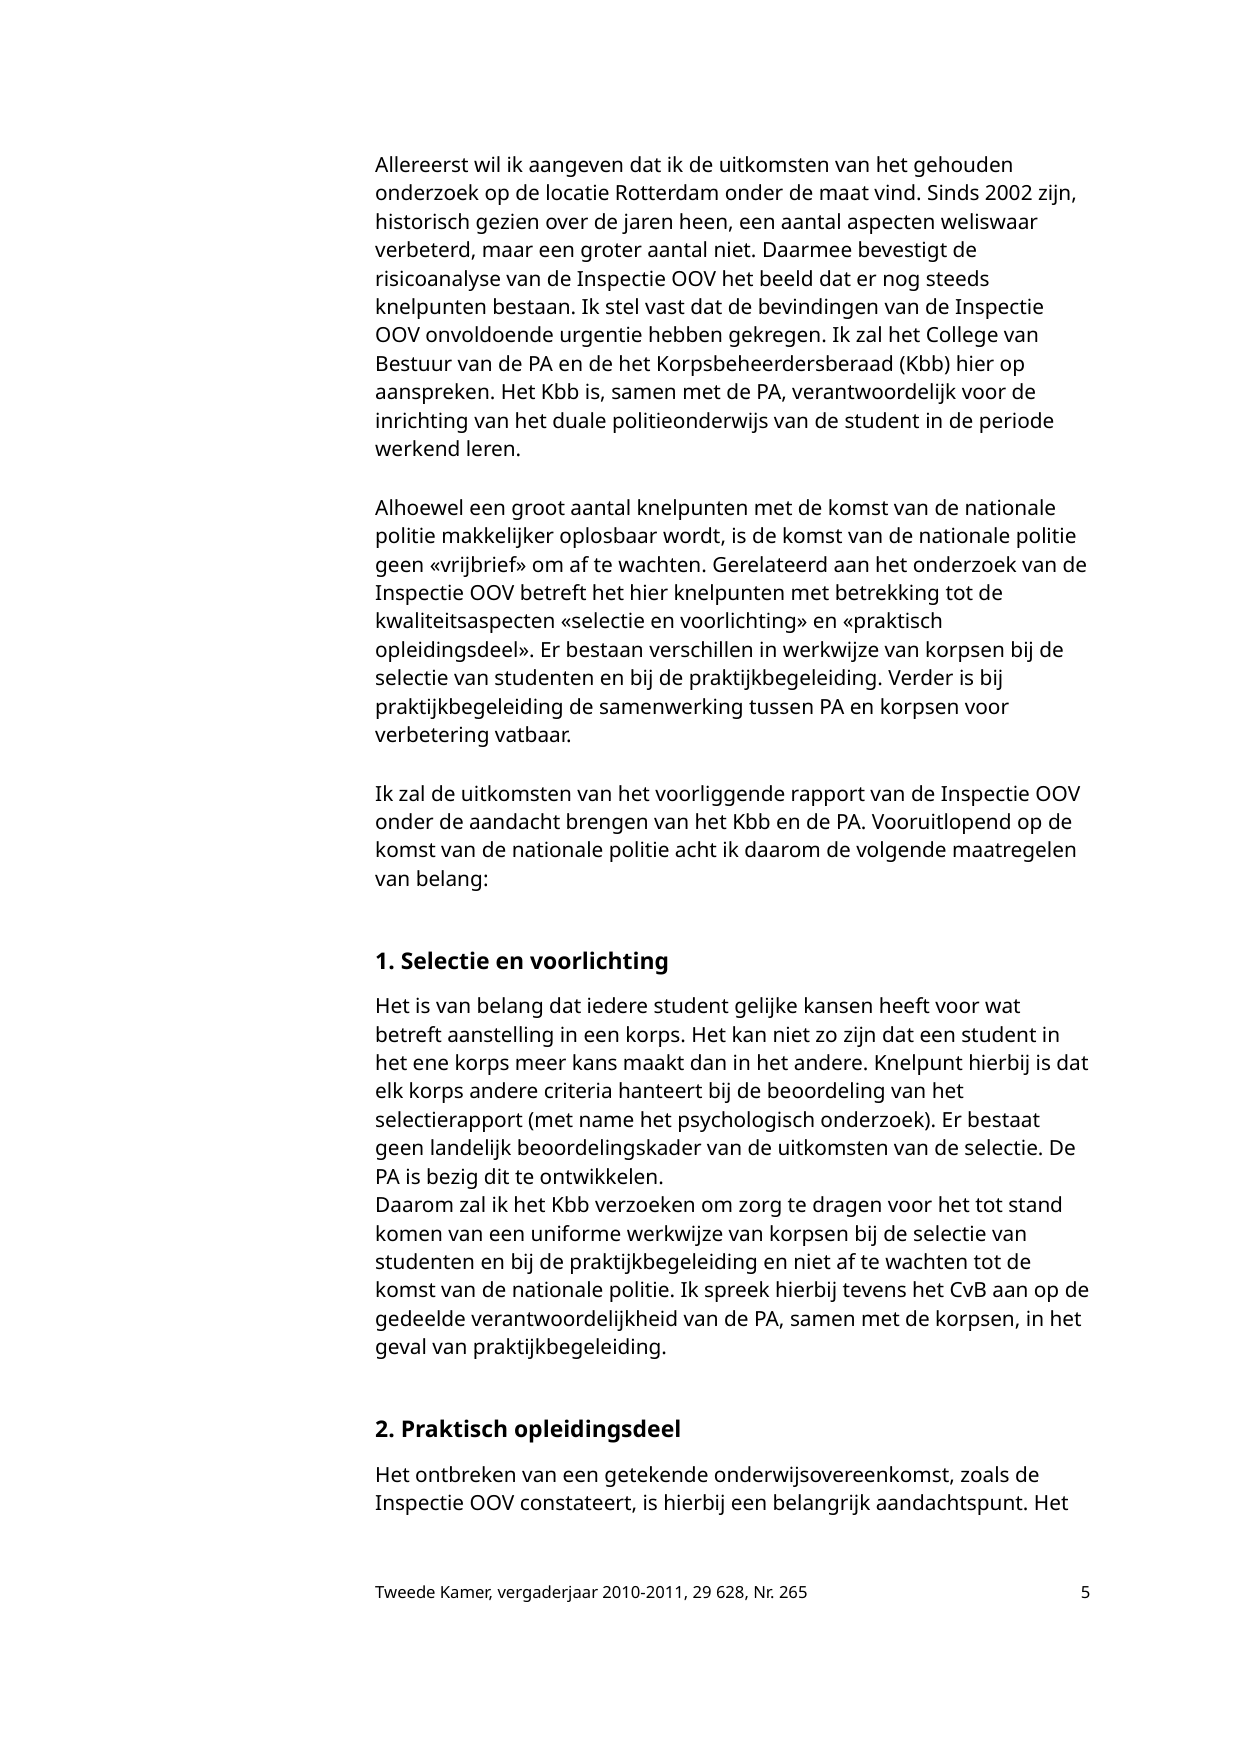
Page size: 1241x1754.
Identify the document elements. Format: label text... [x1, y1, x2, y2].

text Het is van belang dat iedere student gelijke kansen heeft voor wat betreft aanstelling in een korps. Het kan niet zo zijn dat een student in het ene korps meer kans maakt dan in het andere. Knelpunt hierbij is dat elk korps andere criteria hanteert bij de beoordeling van het selectierapport (met name het psychologisch onderzoek). Er bestaat geen landelijk beoordelingskader van de uitkomsten van de selectie. De PA is bezig dit te ontwikkelen. [375, 991, 1090, 1190]
subtitle 1. Selectie en voorlichting [375, 945, 1090, 976]
subtitle 2. Praktisch opleidingsdeel [375, 1413, 1090, 1445]
text Daarom zal ik het Kbb verzoeken om zorg te dragen voor het tot stand komen van een uniforme werkwijze van korpsen bij de selectie van studenten en bij de praktijkbegeleiding en niet af te wachten tot de komst van de nationale politie. Ik spreek hierbij tevens het CvB aan op de gedeelde verantwoordelijkheid van de PA, samen met de korpsen, in het geval van praktijkbegeleiding. [375, 1190, 1090, 1361]
text Alhoewel een groot aantal knelpunten met de komst van de nationale politie makkelijker oplosbaar wordt, is de komst van de nationale politie geen «vrijbrief» om af te wachten. Gerelateerd aan het onderzoek van de Inspectie OOV betreft het hier knelpunten met betrekking tot de kwaliteitsaspecten «selectie en voorlichting» en «praktisch opleidingsdeel». Er bestaan verschillen in werkwijze van korpsen bij de selectie van studenten en bij de praktijkbegeleiding. Verder is bij praktijkbegeleiding de samenwerking tussen PA en korpsen voor verbetering vatbaar. [375, 493, 1090, 749]
text Ik zal de uitkomsten van het voorliggende rapport van de Inspectie OOV onder de aandacht brengen van het Kbb en de PA. Vooruitlopend op de komst van de nationale politie acht ik daarom de volgende maatregelen van belang: [375, 779, 1090, 892]
text Het ontbreken van een getekende onderwijsovereenkomst, zoals de Inspectie OOV constateert, is hierbij een belangrijk aandachtspunt. Het [375, 1460, 1090, 1517]
text Allereerst wil ik aangeven dat ik de uitkomsten van het gehouden onderzoek op de locatie Rotterdam onder de maat vind. Sinds 2002 zijn, historisch gezien over de jaren heen, een aantal aspecten weliswaar verbeterd, maar een groter aantal niet. Daarmee bevestigt de risicoanalyse van de Inspectie OOV het beeld dat er nog steeds knelpunten bestaan. Ik stel vast dat de bevindingen van de Inspectie OOV onvoldoende urgentie hebben gekregen. Ik zal het College van Bestuur van de PA en de het Korpsbeheerdersberaad (Kbb) hier op aanspreken. Het Kbb is, samen met de PA, verantwoordelijk voor de inrichting van het duale politieonderwijs van de student in de periode werkend leren. [375, 150, 1090, 463]
